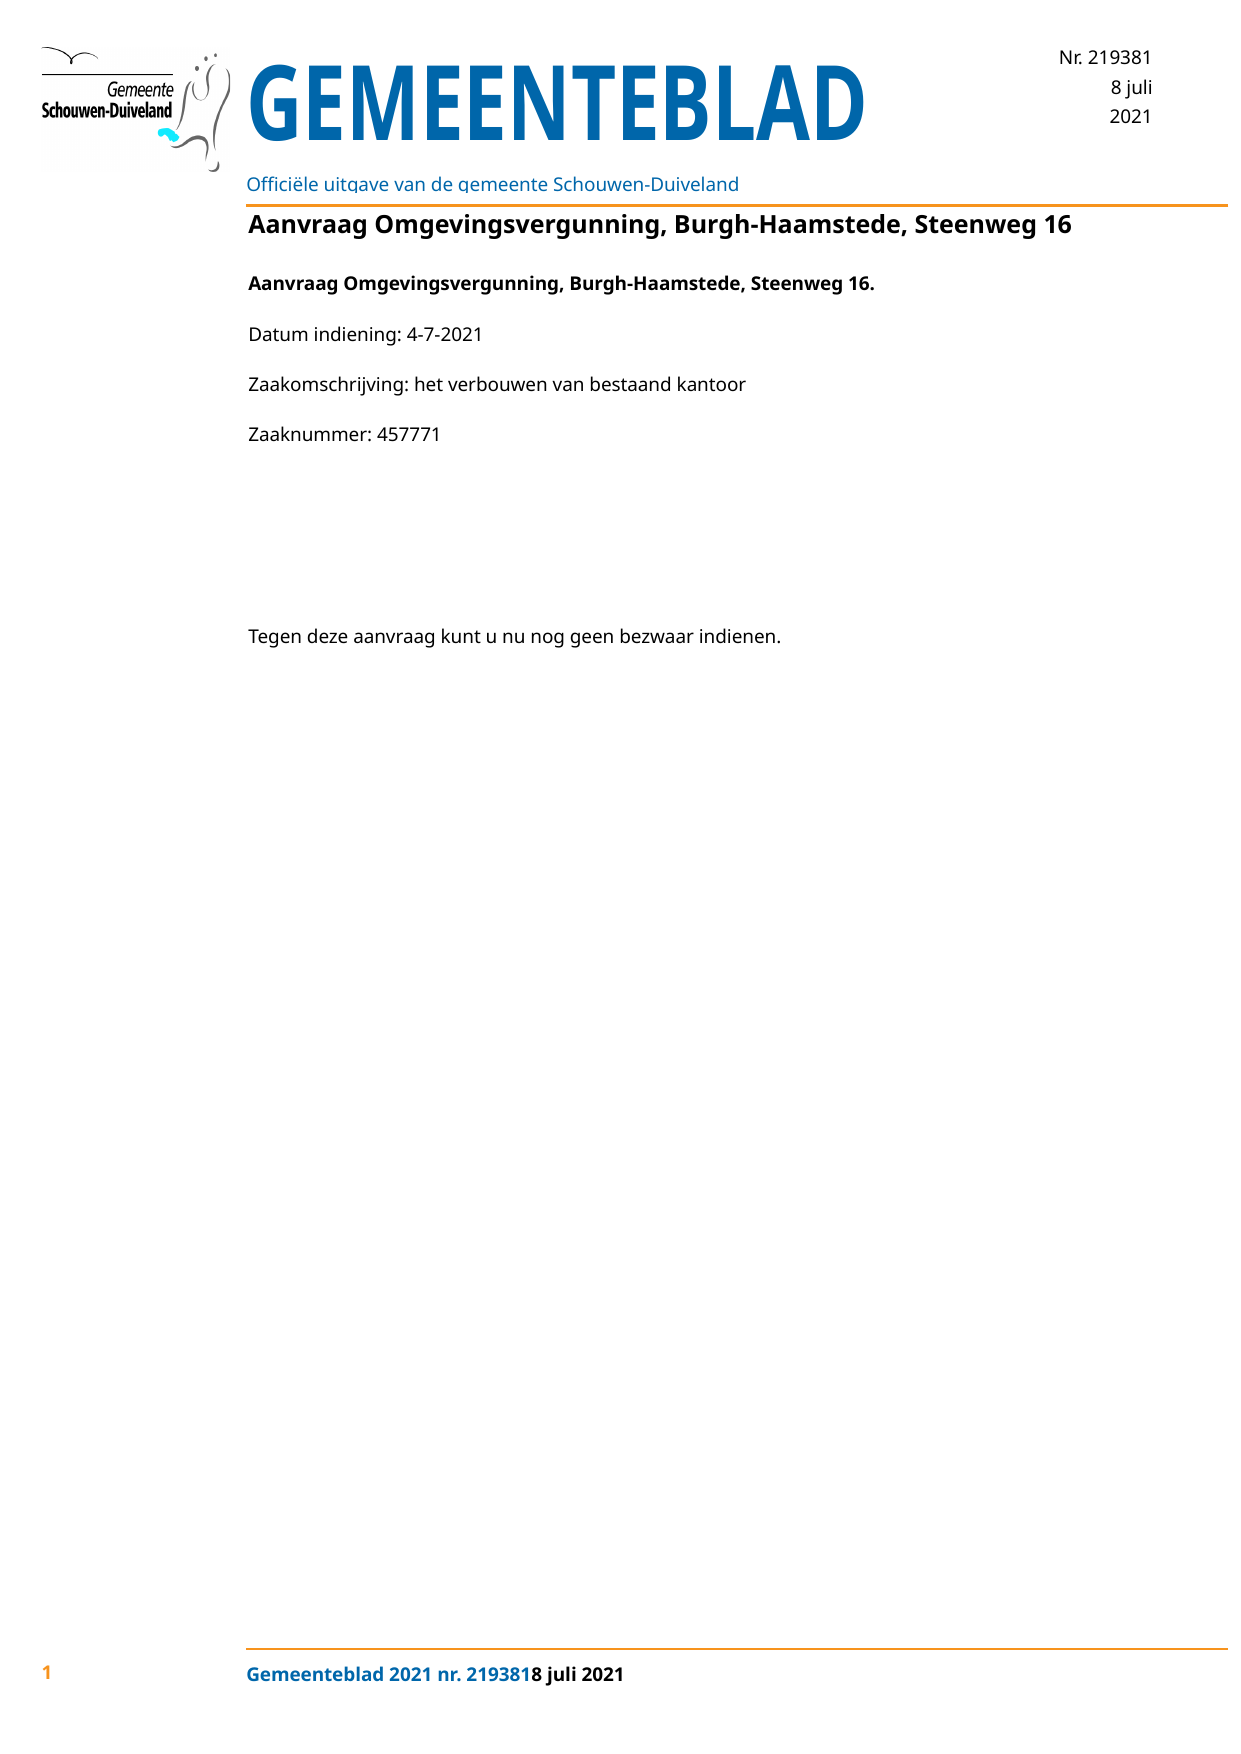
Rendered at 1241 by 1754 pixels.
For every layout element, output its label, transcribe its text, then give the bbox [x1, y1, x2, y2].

text Zaaknummer: 457771 [248, 422, 1152, 447]
text Aanvraag Omgevingsvergunning, Burgh-Haamstede, Steenweg 16. [248, 270, 1152, 296]
text Tegen deze aanvraag kunt u nu nog geen bezwaar indienen. [248, 623, 1152, 649]
text Datum indiening: 4-7-2021 [248, 321, 1152, 346]
picture [41, 47, 231, 172]
text Zaakomschrijving: het verbouwen van bestaand kantoor [248, 371, 1152, 397]
text Aanvraag Omgevingsvergunning, Burgh-Haamstede, Steenweg 16 [248, 207, 1152, 241]
